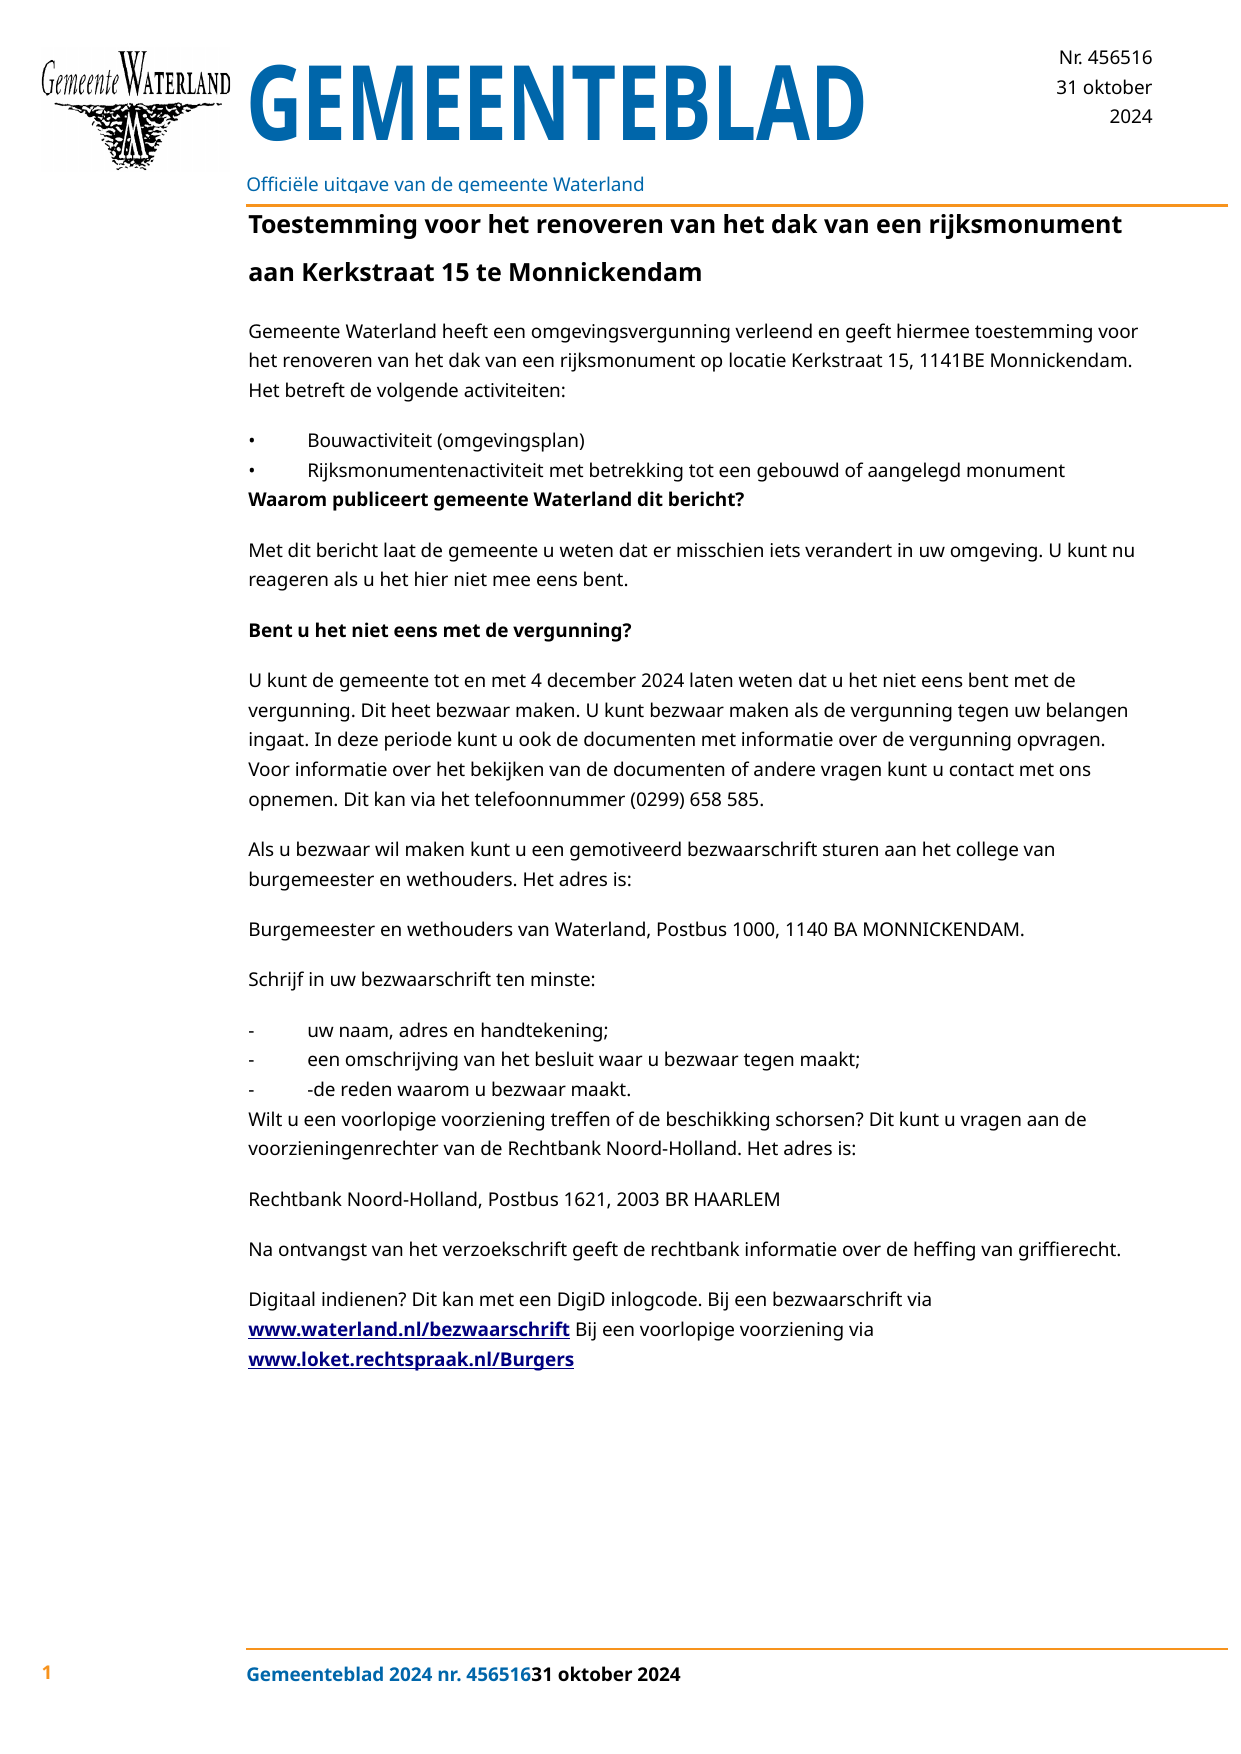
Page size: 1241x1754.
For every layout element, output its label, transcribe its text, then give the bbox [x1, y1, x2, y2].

list Rijksmonumentenactiviteit met betrekking tot een gebouwd of aangelegd monument [248, 457, 1152, 483]
text Na ontvangst van het verzoekschrift geeft de rechtbank informatie over de heffing van griffierecht. [248, 1236, 1152, 1262]
text Waarom publiceert gemeente Waterland dit bericht? [248, 487, 1152, 512]
text Schrijf in uw bezwaarschrift ten minste: [248, 967, 1152, 992]
text Gemeente Waterland heeft een omgevingsvergunning verleend en geeft hiermee toestemming voor het renoveren van het dak van een rijksmonument op locatie Kerkstraat 15, 1141BE Monnickendam. Het betreft de volgende activiteiten: [248, 318, 1152, 403]
text Burgemeester en wethouders van Waterland, Postbus 1000, 1140 BA MONNICKENDAM. [248, 916, 1152, 942]
picture [41, 47, 231, 172]
text Toestemming voor het renoveren van het dak van een rijksmonument aan Kerkstraat 15 te Monnickendam [248, 207, 1152, 288]
list -de reden waarom u bezwaar maakt. [248, 1076, 1152, 1102]
text Als u bezwaar wil maken kunt u een gemotiveerd bezwaarschrift sturen aan het college van burgemeester en wethouders. Het adres is: [248, 836, 1152, 892]
text Bent u het niet eens met de vergunning? [248, 617, 1152, 643]
list een omschrijving van het besluit waar u bezwaar tegen maakt; [248, 1047, 1152, 1072]
text Digitaal indienen? Dit kan met een DigiD inlogcode. Bij een bezwaarschrift via www.waterland.nl/bezwaarschrift Bij een voorlopige voorziening via www.loket.rechtspraak.nl/Burgers [248, 1287, 1152, 1372]
text U kunt de gemeente tot en met 4 december 2024 laten weten dat u het niet eens bent met de vergunning. Dit heet bezwaar maken. U kunt bezwaar maken als de vergunning tegen uw belangen ingaat. In deze periode kunt u ook de documenten met informatie over de vergunning opvragen. Voor informatie over het bekijken van de documenten of andere vragen kunt u contact met ons opnemen. Dit kan via het telefoonnummer (0299) 658 585. [248, 667, 1152, 812]
list Bouwactiviteit (omgevingsplan) [248, 427, 1152, 453]
text Wilt u een voorlopige voorziening treffen of de beschikking schorsen? Dit kunt u vragen aan de voorzieningenrechter van de Rechtbank Noord-Holland. Het adres is: [248, 1106, 1152, 1161]
text Rechtbank Noord-Holland, Postbus 1621, 2003 BR HAARLEM [248, 1186, 1152, 1212]
text Met dit bericht laat de gemeente u weten dat er misschien iets verandert in uw omgeving. U kunt nu reageren als u het hier niet mee eens bent. [248, 537, 1152, 592]
list uw naam, adres en handtekening; [248, 1017, 1152, 1043]
